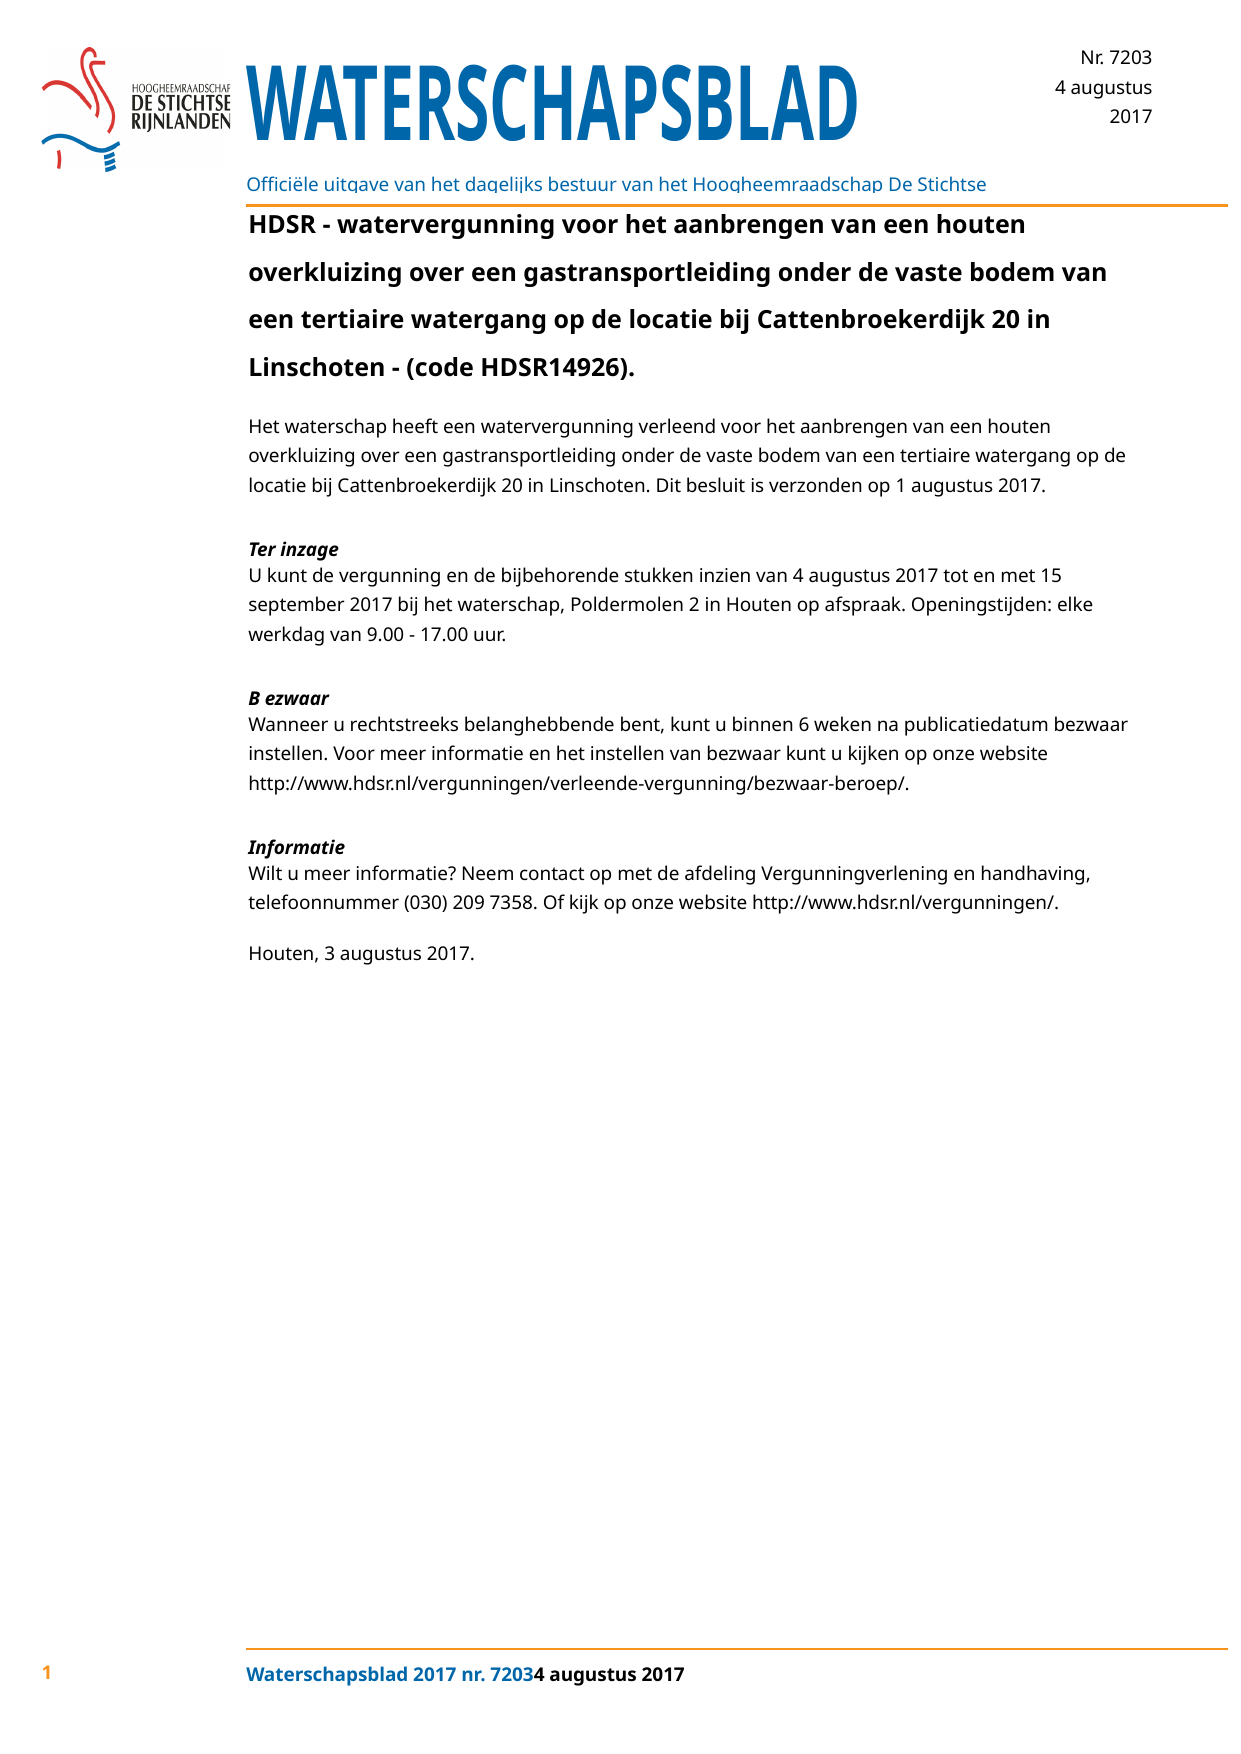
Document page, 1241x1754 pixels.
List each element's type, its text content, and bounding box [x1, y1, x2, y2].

text Wanneer u rechtstreeks belanghebbende bent, kunt u binnen 6 weken na publicatiedatum bezwaar instellen. Voor meer informatie en het instellen van bezwaar kunt u kijken op onze website http://www.hdsr.nl/vergunningen/verleende-vergunning/bezwaar-beroep/. [248, 711, 1152, 796]
picture [41, 47, 231, 172]
text Wilt u meer informatie? Neem contact op met de afdeling Vergunningverlening en handhaving, telefoonnummer (030) 209 7358. Of kijk op onze website http://www.hdsr.nl/vergunningen/. [248, 860, 1152, 915]
text U kunt de vergunning en de bijbehorende stukken inzien van 4 augustus 2017 tot en met 15 september 2017 bij het waterschap, Poldermolen 2 in Houten op afspraak. Openingstijden: elke werkdag van 9.00 - 17.00 uur. [248, 562, 1152, 647]
text Het waterschap heeft een watervergunning verleend voor het aanbrengen van een houten overkluizing over een gastransportleiding onder de vaste bodem van een tertiaire watergang op de locatie bij Cattenbroekerdijk 20 in Linschoten. Dit besluit is verzonden op 1 augustus 2017. [248, 413, 1152, 498]
text HDSR - watervergunning voor het aanbrengen van een houten overkluizing over een gastransportleiding onder de vaste bodem van een tertiaire watergang op de locatie bij Cattenbroekerdijk 20 in Linschoten - (code HDSR14926). [248, 207, 1152, 384]
text Informatie [248, 834, 1152, 860]
text Houten, 3 augustus 2017. [248, 940, 1152, 965]
text Ter inzage [248, 536, 1152, 562]
text B ezwaar [248, 685, 1152, 711]
